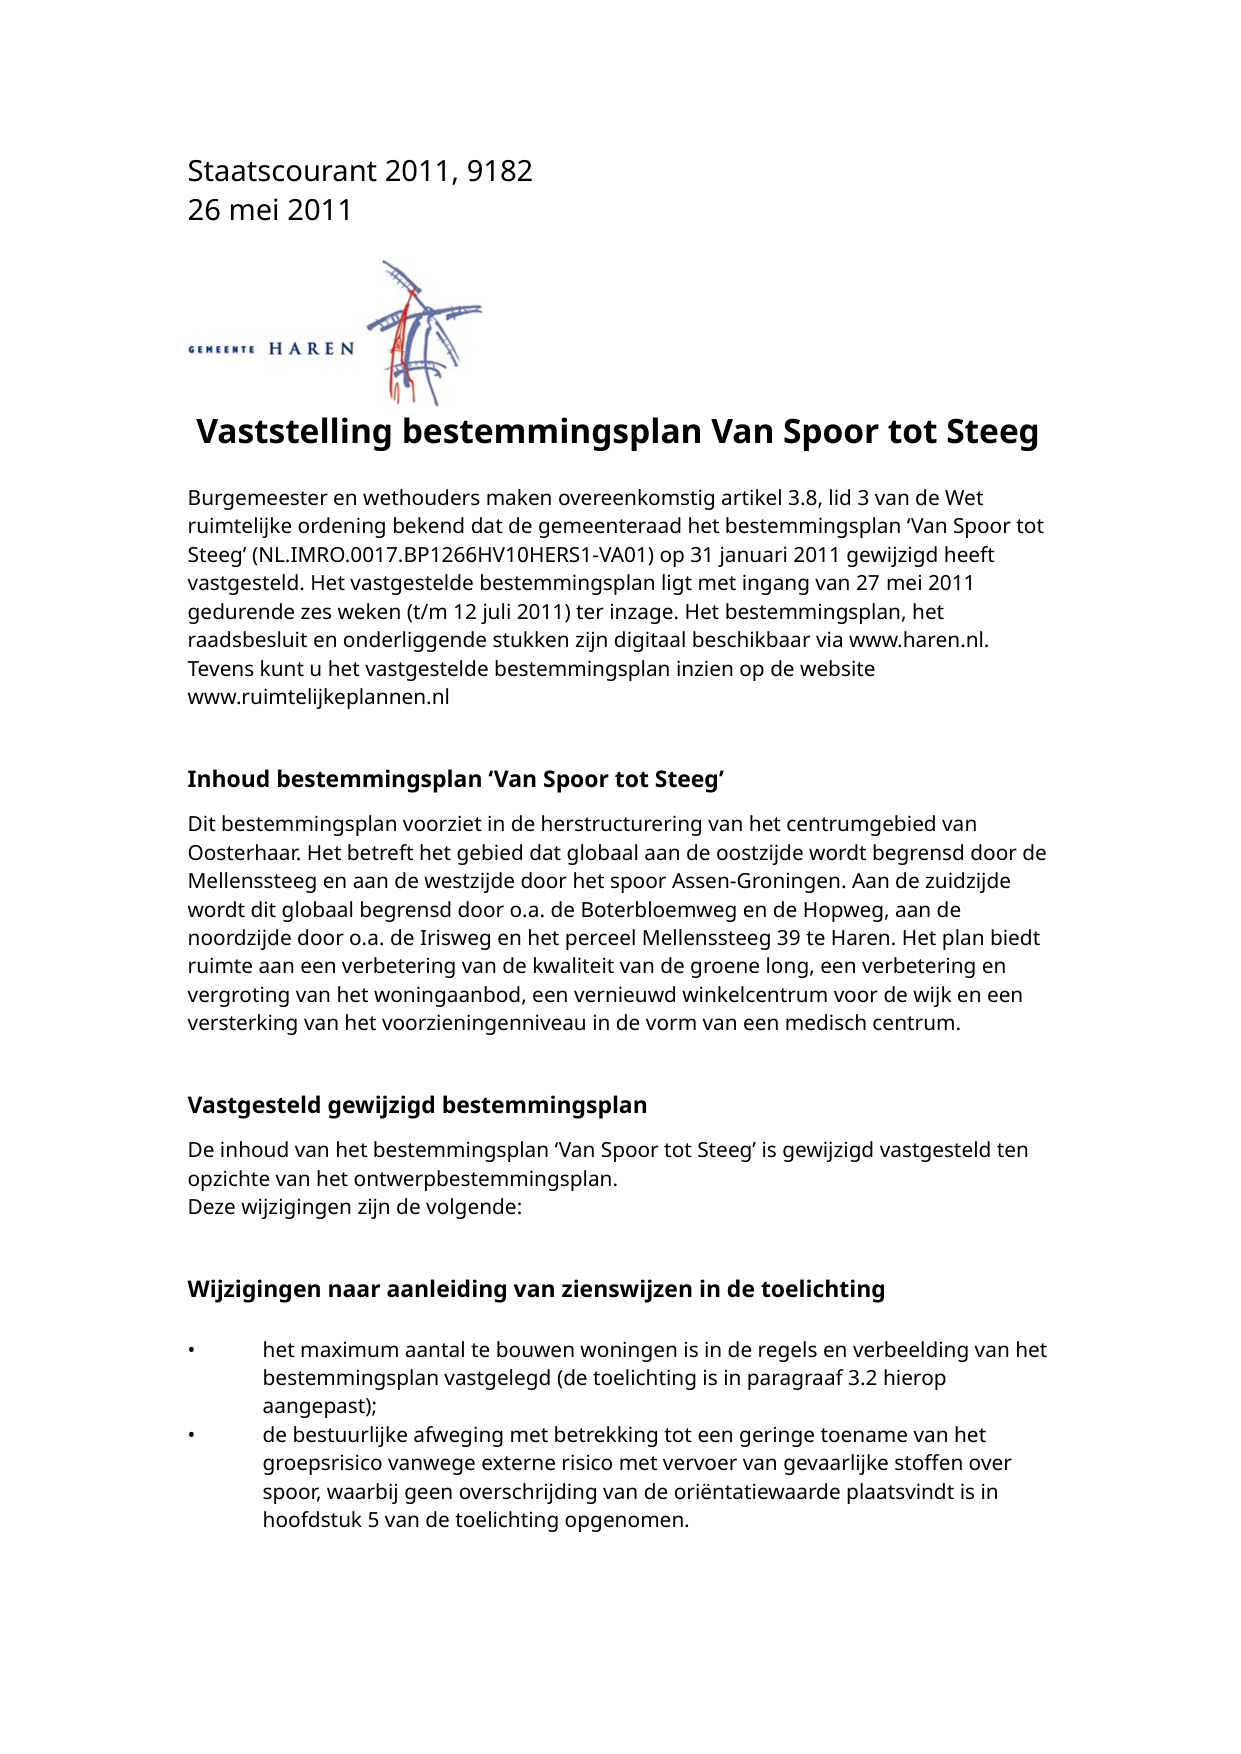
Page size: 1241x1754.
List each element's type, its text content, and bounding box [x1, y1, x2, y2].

text Staatscourant 2011, 9182 [187, 150, 1053, 190]
picture [187, 258, 484, 408]
subtitle Vaststelling bestemmingsplan Van Spoor tot Steeg [187, 271, 1053, 453]
subtitle Wijzigingen naar aanleiding van zienswijzen in de toelichting [187, 1273, 1053, 1305]
list het maximum aantal te bouwen woningen is in de regels en verbeelding van het bestemmingsplan vastgelegd (de toelichting is in paragraaf 3.2 hierop aangepast); [187, 1335, 1053, 1420]
subtitle Vastgesteld gewijzigd bestemmingsplan [187, 1089, 1053, 1121]
text De inhoud van het bestemmingsplan ‘Van Spoor tot Steeg’ is gewijzigd vastgesteld ten opzichte van het ontwerpbestemmingsplan. [187, 1136, 1053, 1192]
subtitle Inhoud bestemmingsplan ‘Van Spoor tot Steeg’ [187, 763, 1053, 794]
text Burgemeester en wethouders maken overeenkomstig artikel 3.8, lid 3 van de Wet ruimtelijke ordening bekend dat de gemeenteraad het bestemmingsplan ‘Van Spoor tot Steeg’ (NL.IMRO.0017.BP1266HV10HERS1-VA01) op 31 januari 2011 gewijzigd heeft vastgesteld. Het vastgestelde bestemmingsplan ligt met ingang van 27 mei 2011 gedurende zes weken (t/m 12 juli 2011) ter inzage. Het bestemmingsplan, het raadsbesluit en onderliggende stukken zijn digitaal beschikbaar via www.haren.nl. Tevens kunt u het vastgestelde bestemmingsplan inzien op de website www.ruimtelijkeplannen.nl [187, 483, 1053, 711]
text Dit bestemmingsplan voorziet in de herstructurering van het centrumgebied van Oosterhaar. Het betreft het gebied dat globaal aan de oostzijde wordt begrensd door de Mellenssteeg en aan de westzijde door het spoor Assen-Groningen. Aan de zuidzijde wordt dit globaal begrensd door o.a. de Boterbloemweg en de Hopweg, aan de noordzijde door o.a. de Irisweg en het perceel Mellenssteeg 39 te Haren. Het plan biedt ruimte aan een verbetering van de kwaliteit van de groene long, een verbetering en vergroting van het woningaanbod, een vernieuwd winkelcentrum voor de wijk en een versterking van het voorzieningenniveau in de vorm van een medisch centrum. [187, 809, 1053, 1037]
text Deze wijzigingen zijn de volgende: [187, 1192, 1053, 1221]
text 26 mei 2011 [187, 190, 1053, 229]
list de bestuurlijke afweging met betrekking tot een geringe toename van het groepsrisico vanwege externe risico met vervoer van gevaarlijke stoffen over spoor, waarbij geen overschrijding van de oriëntatiewaarde plaatsvindt is in hoofdstuk 5 van de toelichting opgenomen. [187, 1420, 1053, 1534]
